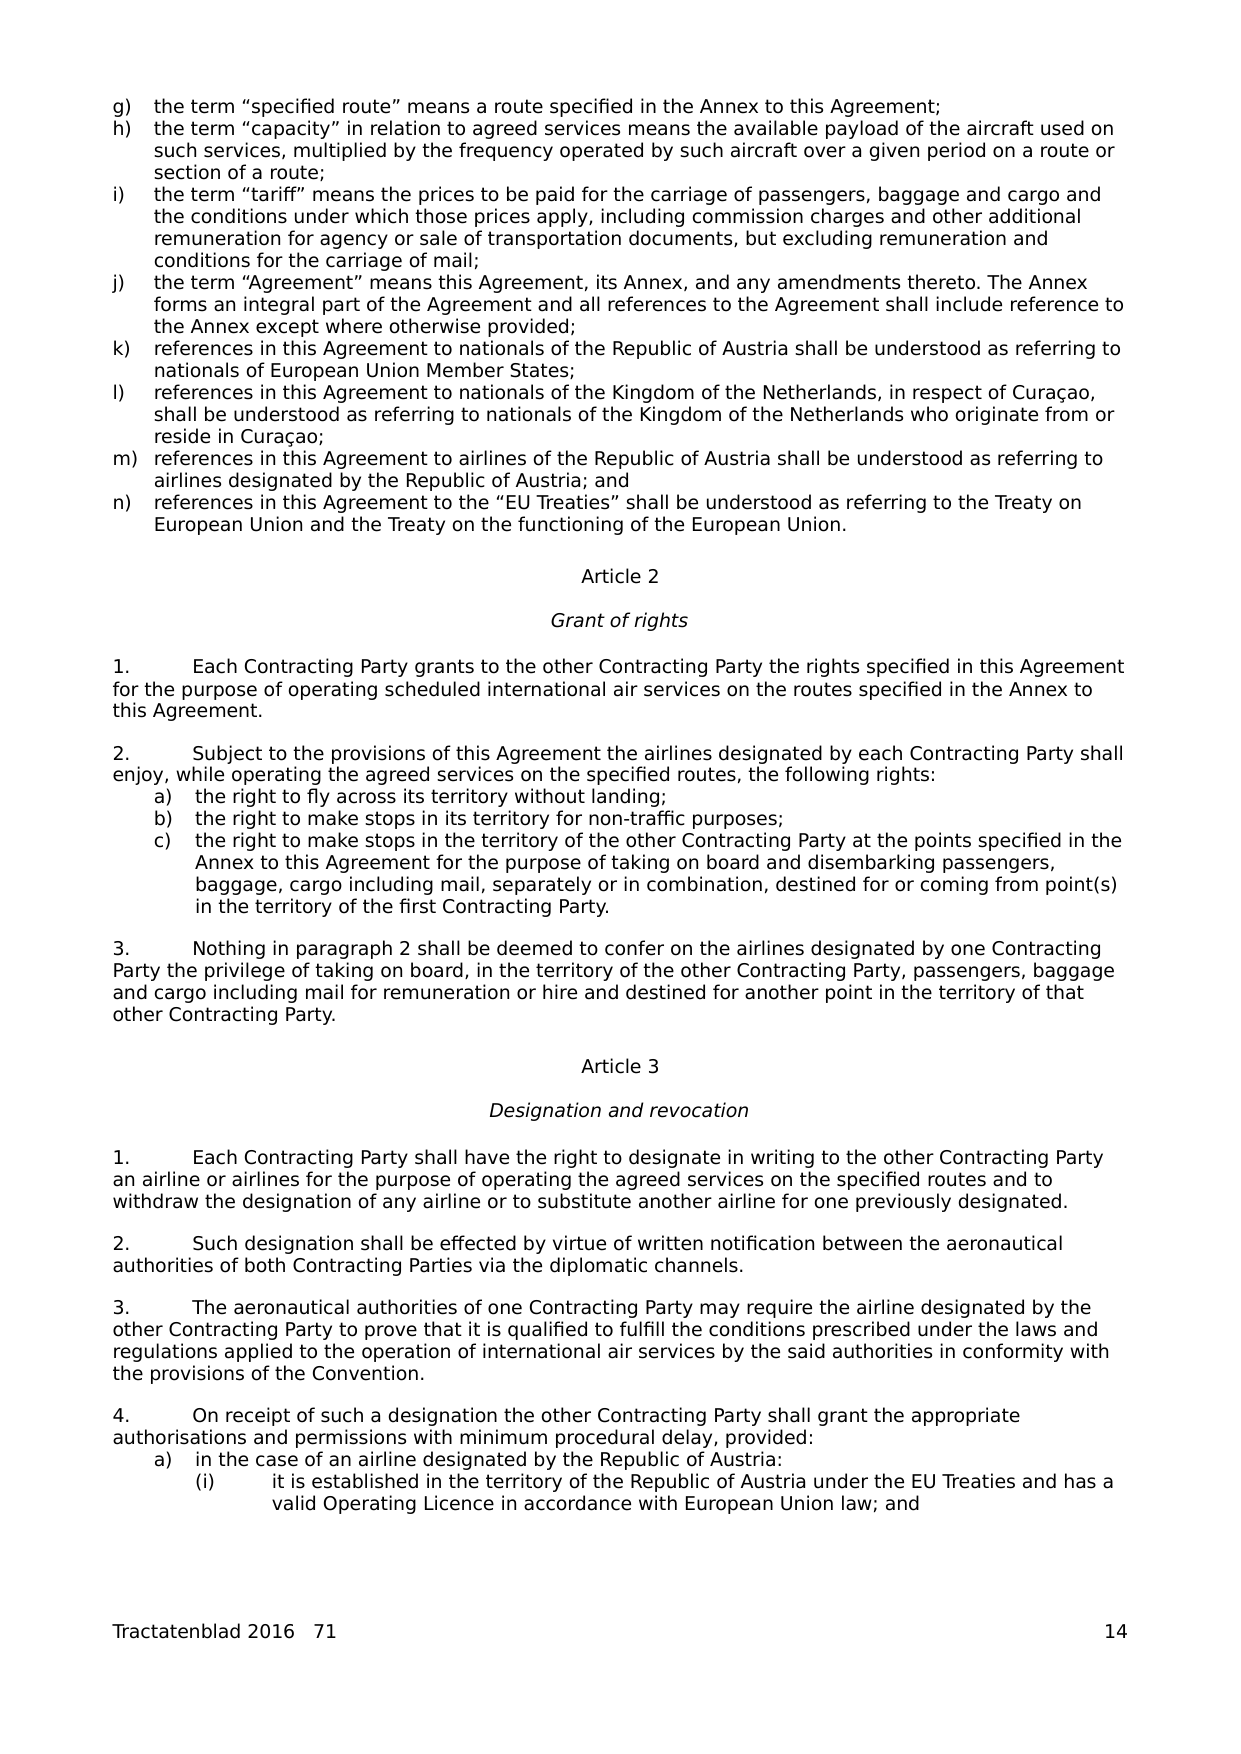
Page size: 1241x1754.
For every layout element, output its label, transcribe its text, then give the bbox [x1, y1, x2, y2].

text 2. Subject to the provisions of this Agreement the airlines designated by each Contracting Party shall enjoy, while operating the agreed services on the specified routes, the following rights: [112, 742, 1128, 786]
text 4. On receipt of such a designation the other Contracting Party shall grant the appropriate authorisations and permissions with minimum procedural delay, provided: [112, 1405, 1128, 1449]
text 1. Each Contracting Party grants to the other Contracting Party the rights specified in this Agreement for the purpose of operating scheduled international air services on the routes specified in the Annex to this Agreement. [112, 656, 1128, 722]
text g) the term “specified route” means a route specified in the Annex to this Agreement; [112, 96, 1128, 118]
text m) references in this Agreement to airlines of the Republic of Austria shall be understood as referring to airlines designated by the Republic of Austria; and [112, 448, 1128, 492]
text 1. Each Contracting Party shall have the right to designate in writing to the other Contracting Party an airline or airlines for the purpose of operating the agreed services on the specified routes and to withdraw the designation of any airline or to substitute another airline for one previously designated. [112, 1147, 1128, 1213]
subtitle Article 3 Designation and revocation [112, 1056, 1128, 1122]
text n) references in this Agreement to the “EU Treaties” shall be understood as referring to the Treaty on European Union and the Treaty on the functioning of the European Union. [112, 492, 1128, 536]
text k) references in this Agreement to nationals of the Republic of Austria shall be understood as referring to nationals of European Union Member States; [112, 338, 1128, 382]
text a) in the case of an airline designated by the Republic of Austria: [153, 1449, 1128, 1471]
text l) references in this Agreement to nationals of the Kingdom of the Netherlands, in respect of Curaçao, shall be understood as referring to nationals of the Kingdom of the Netherlands who originate from or reside in Curaçao; [112, 382, 1128, 448]
text (i) it is established in the territory of the Republic of Austria under the EU Treaties and has a valid Operating Licence in accordance with European Union law; and [195, 1471, 1128, 1515]
text a) the right to fly across its territory without landing; [153, 786, 1128, 808]
text h) the term “capacity” in relation to agreed services means the available payload of the aircraft used on such services, multiplied by the frequency operated by such aircraft over a given period on a route or section of a route; [112, 118, 1128, 184]
text 2. Such designation shall be effected by virtue of written notification between the aeronautical authorities of both Contracting Parties via the diplomatic channels. [112, 1233, 1128, 1277]
text i) the term “tariff” means the prices to be paid for the carriage of passengers, baggage and cargo and the conditions under which those prices apply, including commission charges and other additional remuneration for agency or sale of transportation documents, but excluding remuneration and conditions for the carriage of mail; [112, 184, 1128, 272]
text c) the right to make stops in the territory of the other Contracting Party at the points specified in the Annex to this Agreement for the purpose of taking on board and disembarking passengers, baggage, cargo including mail, separately or in combination, destined for or coming from point(s) in the territory of the first Contracting Party. [153, 830, 1128, 918]
text b) the right to make stops in its territory for non-traffic purposes; [153, 808, 1128, 830]
text j) the term “Agreement” means this Agreement, its Annex, and any amendments thereto. The Annex forms an integral part of the Agreement and all references to the Agreement shall include reference to the Annex except where otherwise provided; [112, 272, 1128, 338]
text 3. Nothing in paragraph 2 shall be deemed to confer on the airlines designated by one Contracting Party the privilege of taking on board, in the territory of the other Contracting Party, passengers, baggage and cargo including mail for remuneration or hire and destined for another point in the territory of that other Contracting Party. [112, 938, 1128, 1026]
text 3. The aeronautical authorities of one Contracting Party may require the airline designated by the other Contracting Party to prove that it is qualified to fulfill the conditions prescribed under the laws and regulations applied to the operation of international air services by the said authorities in conformity with the provisions of the Convention. [112, 1297, 1128, 1385]
subtitle Article 2 Grant of rights [112, 566, 1128, 631]
